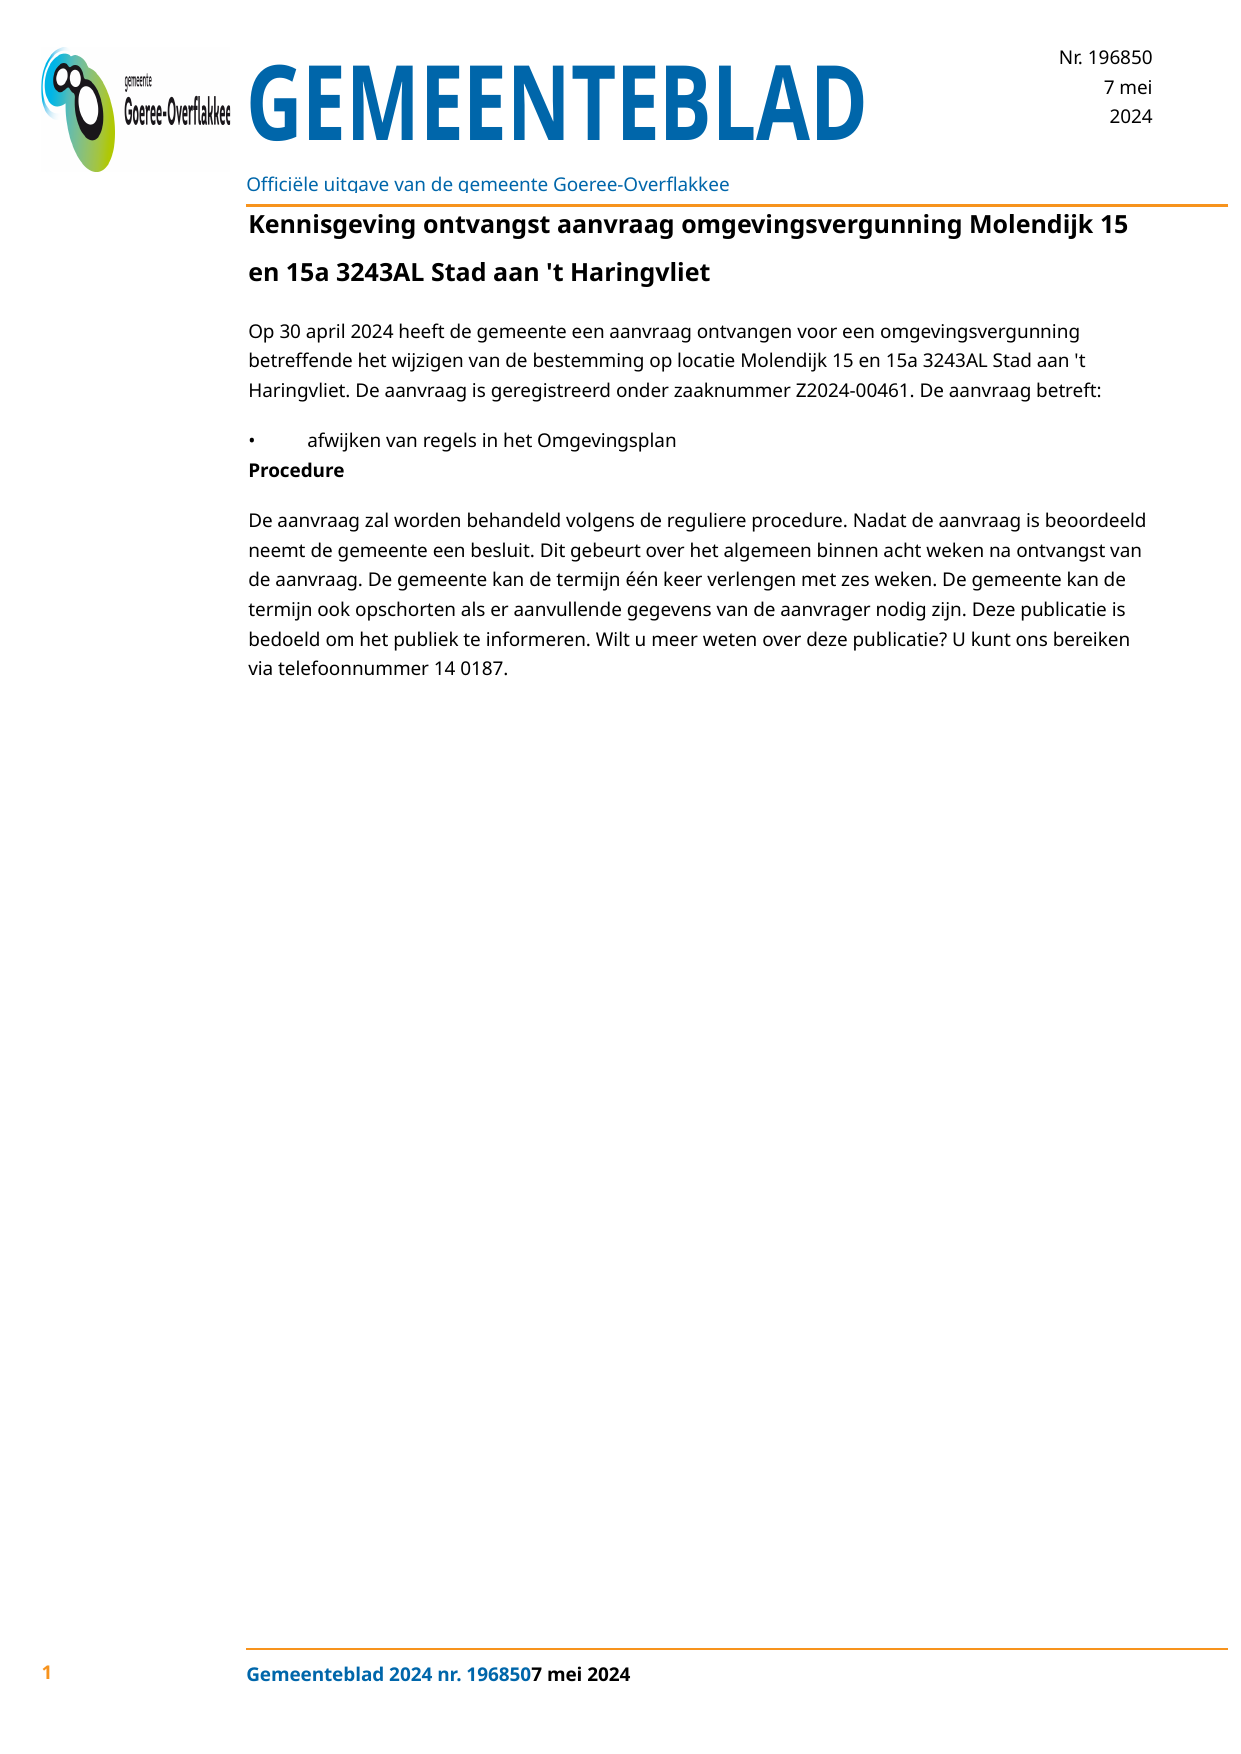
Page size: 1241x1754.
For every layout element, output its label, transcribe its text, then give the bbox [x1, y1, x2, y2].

picture [41, 47, 231, 172]
text Op 30 april 2024 heeft de gemeente een aanvraag ontvangen voor een omgevingsvergunning betreffende het wijzigen van de bestemming op locatie Molendijk 15 en 15a 3243AL Stad aan 't Haringvliet. De aanvraag is geregistreerd onder zaaknummer Z2024-00461. De aanvraag betreft: [248, 318, 1152, 403]
text Procedure [248, 457, 1152, 483]
text De aanvraag zal worden behandeld volgens de reguliere procedure. Nadat de aanvraag is beoordeeld neemt de gemeente een besluit. Dit gebeurt over het algemeen binnen acht weken na ontvangst van de aanvraag. De gemeente kan de termijn één keer verlengen met zes weken. De gemeente kan de termijn ook opschorten als er aanvullende gegevens van de aanvrager nodig zijn. Deze publicatie is bedoeld om het publiek te informeren. Wilt u meer weten over deze publicatie? U kunt ons bereiken via telefoonnummer 14 0187. [248, 507, 1152, 681]
text Kennisgeving ontvangst aanvraag omgevingsvergunning Molendijk 15 en 15a 3243AL Stad aan 't Haringvliet [248, 207, 1152, 288]
list afwijken van regels in het Omgevingsplan [248, 427, 1152, 453]
